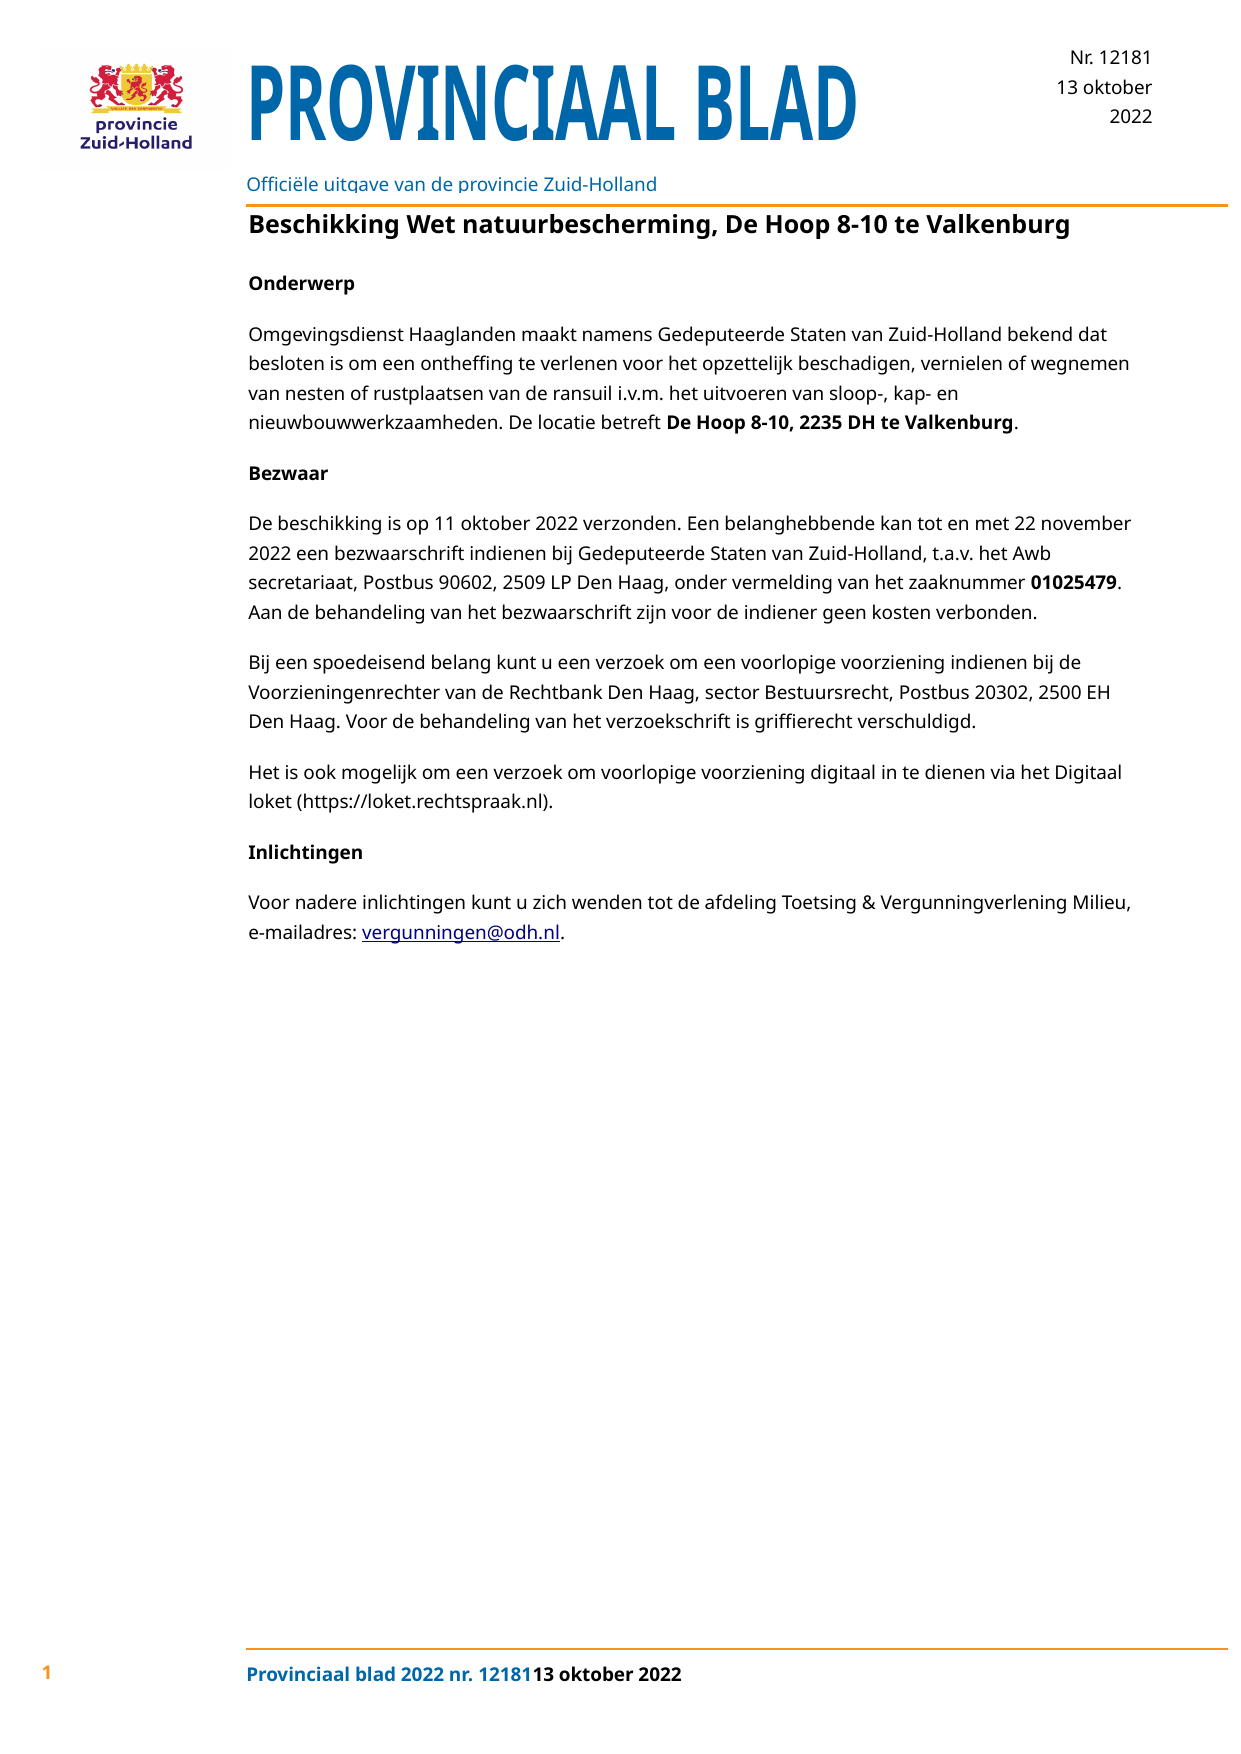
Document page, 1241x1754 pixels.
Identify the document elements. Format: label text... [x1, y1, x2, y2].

text Voor nadere inlichtingen kunt u zich wenden tot de afdeling Toetsing & Vergunningverlening Milieu, e-mailadres: vergunningen@odh.nl. [248, 889, 1152, 945]
text Omgevingsdienst Haaglanden maakt namens Gedeputeerde Staten van Zuid-Holland bekend dat besloten is om een ontheffing te verlenen voor het opzettelijk beschadigen, vernielen of wegnemen van nesten of rustplaatsen van de ransuil i.v.m. het uitvoeren van sloop-, kap- en nieuwbouwwerkzaamheden. De locatie betreft De Hoop 8-10, 2235 DH te Valkenburg. [248, 321, 1152, 435]
text Bij een spoedeisend belang kunt u een verzoek om een voorlopige voorziening indienen bij de Voorzieningenrechter van de Rechtbank Den Haag, sector Bestuursrecht, Postbus 20302, 2500 EH Den Haag. Voor de behandeling van het verzoekschrift is griffierecht verschuldigd. [248, 649, 1152, 734]
text Bezwaar [248, 460, 1152, 486]
text Het is ook mogelijk om een verzoek om voorlopige voorziening digitaal in te dienen via het Digitaal loket (https://loket.rechtspraak.nl). [248, 759, 1152, 814]
text Inlichtingen [248, 839, 1152, 865]
picture [41, 47, 231, 172]
text De beschikking is op 11 oktober 2022 verzonden. Een belanghebbende kan tot en met 22 november 2022 een bezwaarschrift indienen bij Gedeputeerde Staten van Zuid-Holland, t.a.v. het Awb secretariaat, Postbus 90602, 2509 LP Den Haag, onder vermelding van het zaaknummer 01025479. Aan de behandeling van het bezwaarschrift zijn voor de indiener geen kosten verbonden. [248, 510, 1152, 625]
text Onderwerp [248, 270, 1152, 296]
text Beschikking Wet natuurbescherming, De Hoop 8-10 te Valkenburg [248, 207, 1152, 241]
